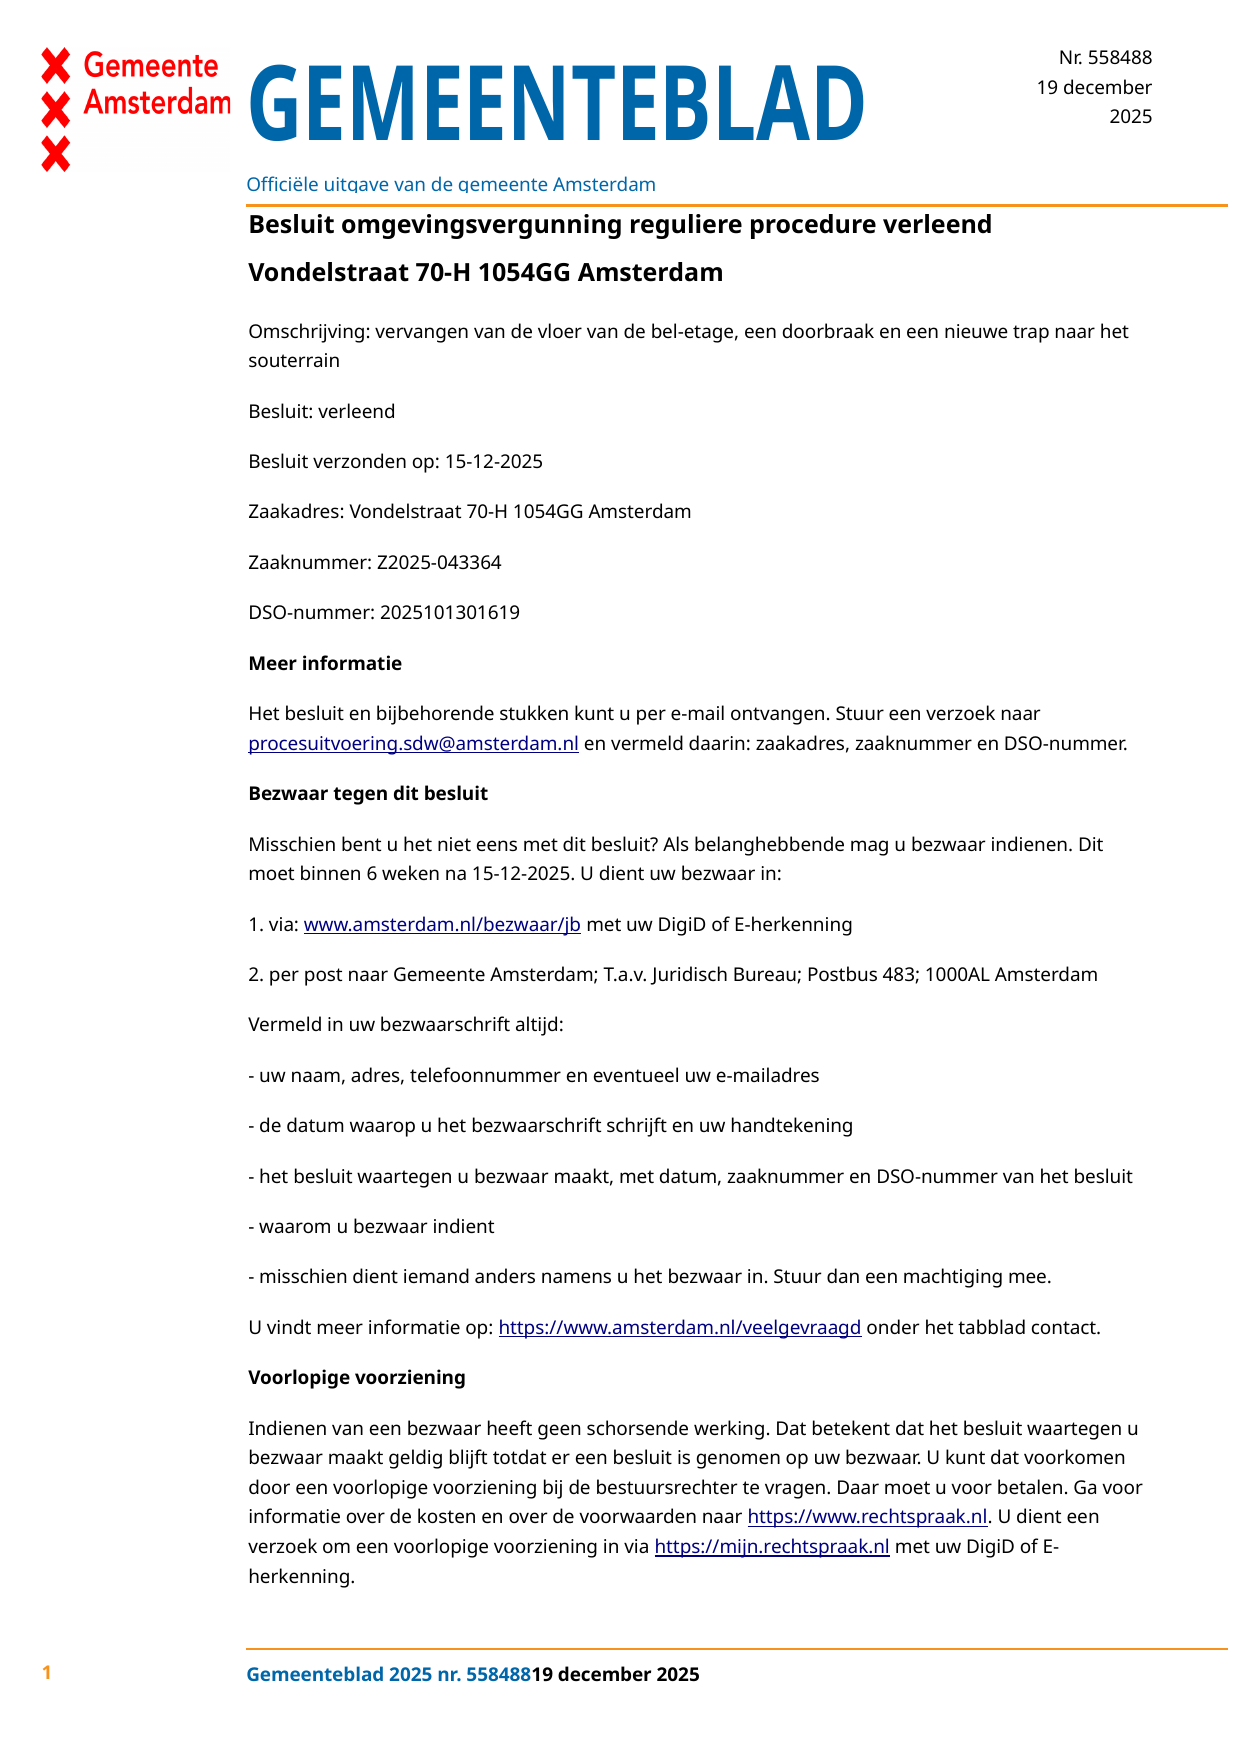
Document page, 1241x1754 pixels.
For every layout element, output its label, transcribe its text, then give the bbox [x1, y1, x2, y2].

text Bezwaar tegen dit besluit [248, 780, 1152, 806]
text U vindt meer informatie op: https://www.amsterdam.nl/veelgevraagd onder het tabblad contact. [248, 1314, 1152, 1340]
text Besluit: verleend [248, 398, 1152, 424]
text Meer informatie [248, 650, 1152, 676]
text Misschien bent u het niet eens met dit besluit? Als belanghebbende mag u bezwaar indienen. Dit moet binnen 6 weken na 15-12-2025. U dient uw bezwaar in: [248, 831, 1152, 886]
text Het besluit en bijbehorende stukken kunt u per e-mail ontvangen. Stuur een verzoek naar procesuitvoering.sdw@amsterdam.nl en vermeld daarin: zaakadres, zaaknummer en DSO-nummer. [248, 700, 1152, 756]
text - waarom u bezwaar indient [248, 1213, 1152, 1239]
picture [41, 47, 231, 172]
text Besluit verzonden op: 15-12-2025 [248, 448, 1152, 474]
text 2. per post naar Gemeente Amsterdam; T.a.v. Juridisch Bureau; Postbus 483; 1000AL Amsterdam [248, 961, 1152, 987]
text Voorlopige voorziening [248, 1364, 1152, 1390]
text Besluit omgevingsvergunning reguliere procedure verleend Vondelstraat 70-H 1054GG Amsterdam [248, 207, 1152, 288]
text Vermeld in uw bezwaarschrift altijd: [248, 1012, 1152, 1037]
text DSO-nummer: 2025101301619 [248, 599, 1152, 625]
text Zaaknummer: Z2025-043364 [248, 549, 1152, 575]
text Omschrijving: vervangen van de vloer van de bel-etage, een doorbraak en een nieuwe trap naar het souterrain [248, 318, 1152, 373]
text - het besluit waartegen u bezwaar maakt, met datum, zaaknummer en DSO-nummer van het besluit [248, 1163, 1152, 1189]
text - uw naam, adres, telefoonnummer en eventueel uw e-mailadres [248, 1062, 1152, 1088]
text - misschien dient iemand anders namens u het bezwaar in. Stuur dan een machtiging mee. [248, 1264, 1152, 1289]
text - de datum waarop u het bezwaarschrift schrijft en uw handtekening [248, 1112, 1152, 1138]
text Zaakadres: Vondelstraat 70-H 1054GG Amsterdam [248, 499, 1152, 524]
text Indienen van een bezwaar heeft geen schorsende werking. Dat betekent dat het besluit waartegen u bezwaar maakt geldig blijft totdat er een besluit is genomen op uw bezwaar. U kunt dat voorkomen door een voorlopige voorziening bij de bestuursrechter te vragen. Daar moet u voor betalen. Ga voor informatie over de kosten en over de voorwaarden naar https://www.rechtspraak.nl. U dient een verzoek om een voorlopige voorziening in via https://mijn.rechtspraak.nl met uw DigiD of E-herkenning. [248, 1415, 1152, 1589]
text 1. via: www.amsterdam.nl/bezwaar/jb met uw DigiD of E-herkenning [248, 911, 1152, 937]
